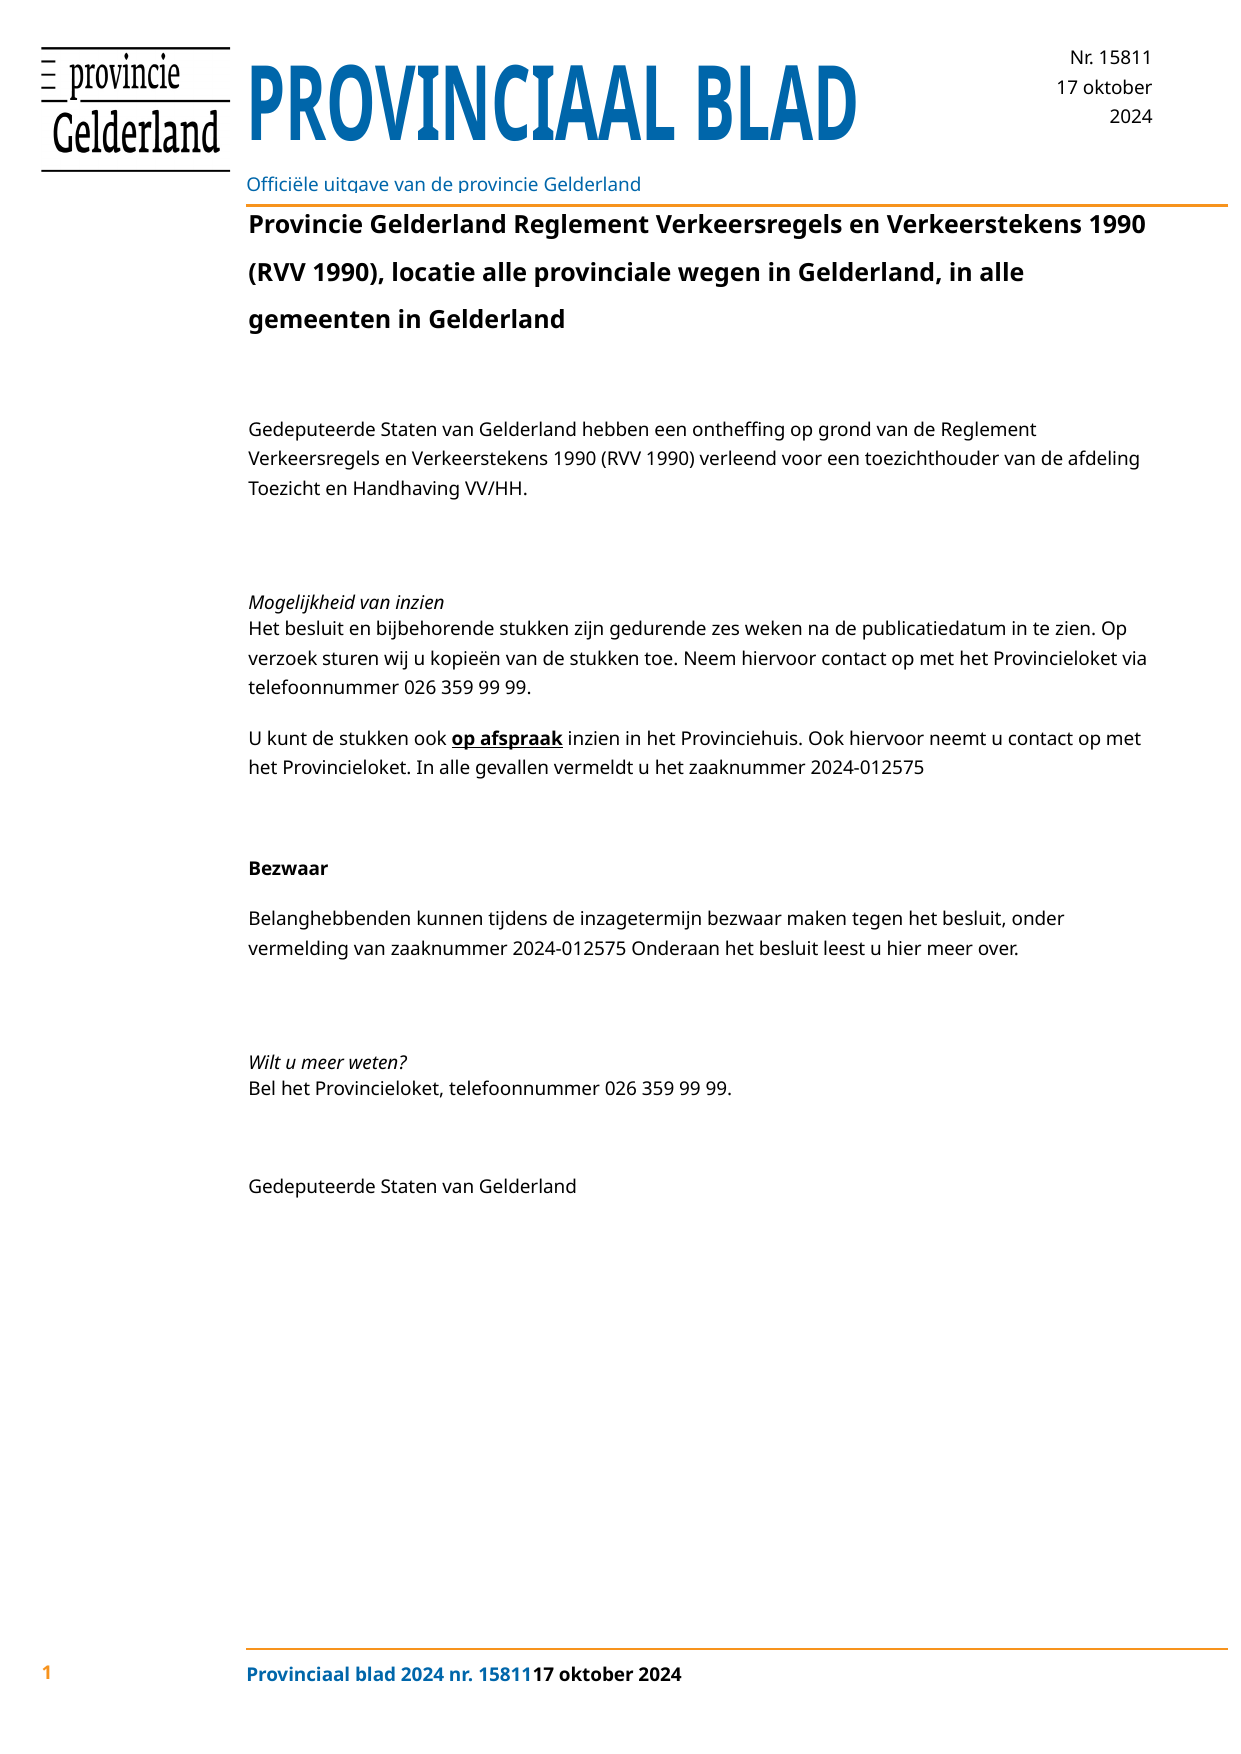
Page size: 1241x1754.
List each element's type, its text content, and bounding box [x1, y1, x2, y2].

text U kunt de stukken ook op afspraak inzien in het Provinciehuis. Ook hiervoor neemt u contact op met het Provincieloket. In alle gevallen vermeldt u het zaaknummer 2024-012575 [248, 725, 1152, 780]
picture [41, 47, 231, 172]
text Gedeputeerde Staten van Gelderland hebben een ontheffing op grond van de Reglement Verkeersregels en Verkeerstekens 1990 (RVV 1990) verleend voor een toezichthouder van de afdeling Toezicht en Handhaving VV/HH. [248, 416, 1152, 501]
text Belanghebbenden kunnen tijdens de inzagetermijn bezwaar maken tegen het besluit, onder vermelding van zaaknummer 2024-012575 Onderaan het besluit leest u hier meer over. [248, 906, 1152, 961]
text Bezwaar [248, 855, 1152, 881]
text Mogelijkheid van inzien [248, 589, 1152, 615]
text Gedeputeerde Staten van Gelderland [248, 1173, 1152, 1199]
text Het besluit en bijbehorende stukken zijn gedurende zes weken na de publicatiedatum in te zien. Op verzoek sturen wij u kopieën van de stukken toe. Neem hiervoor contact op met het Provincieloket via telefoonnummer 026 359 99 99. [248, 615, 1152, 700]
text Bel het Provincieloket, telefoonnummer 026 359 99 99. [248, 1075, 1152, 1101]
text Provincie Gelderland Reglement Verkeersregels en Verkeerstekens 1990 (RVV 1990), locatie alle provinciale wegen in Gelderland, in alle gemeenten in Gelderland [248, 207, 1152, 336]
text Wilt u meer weten? [248, 1049, 1152, 1075]
